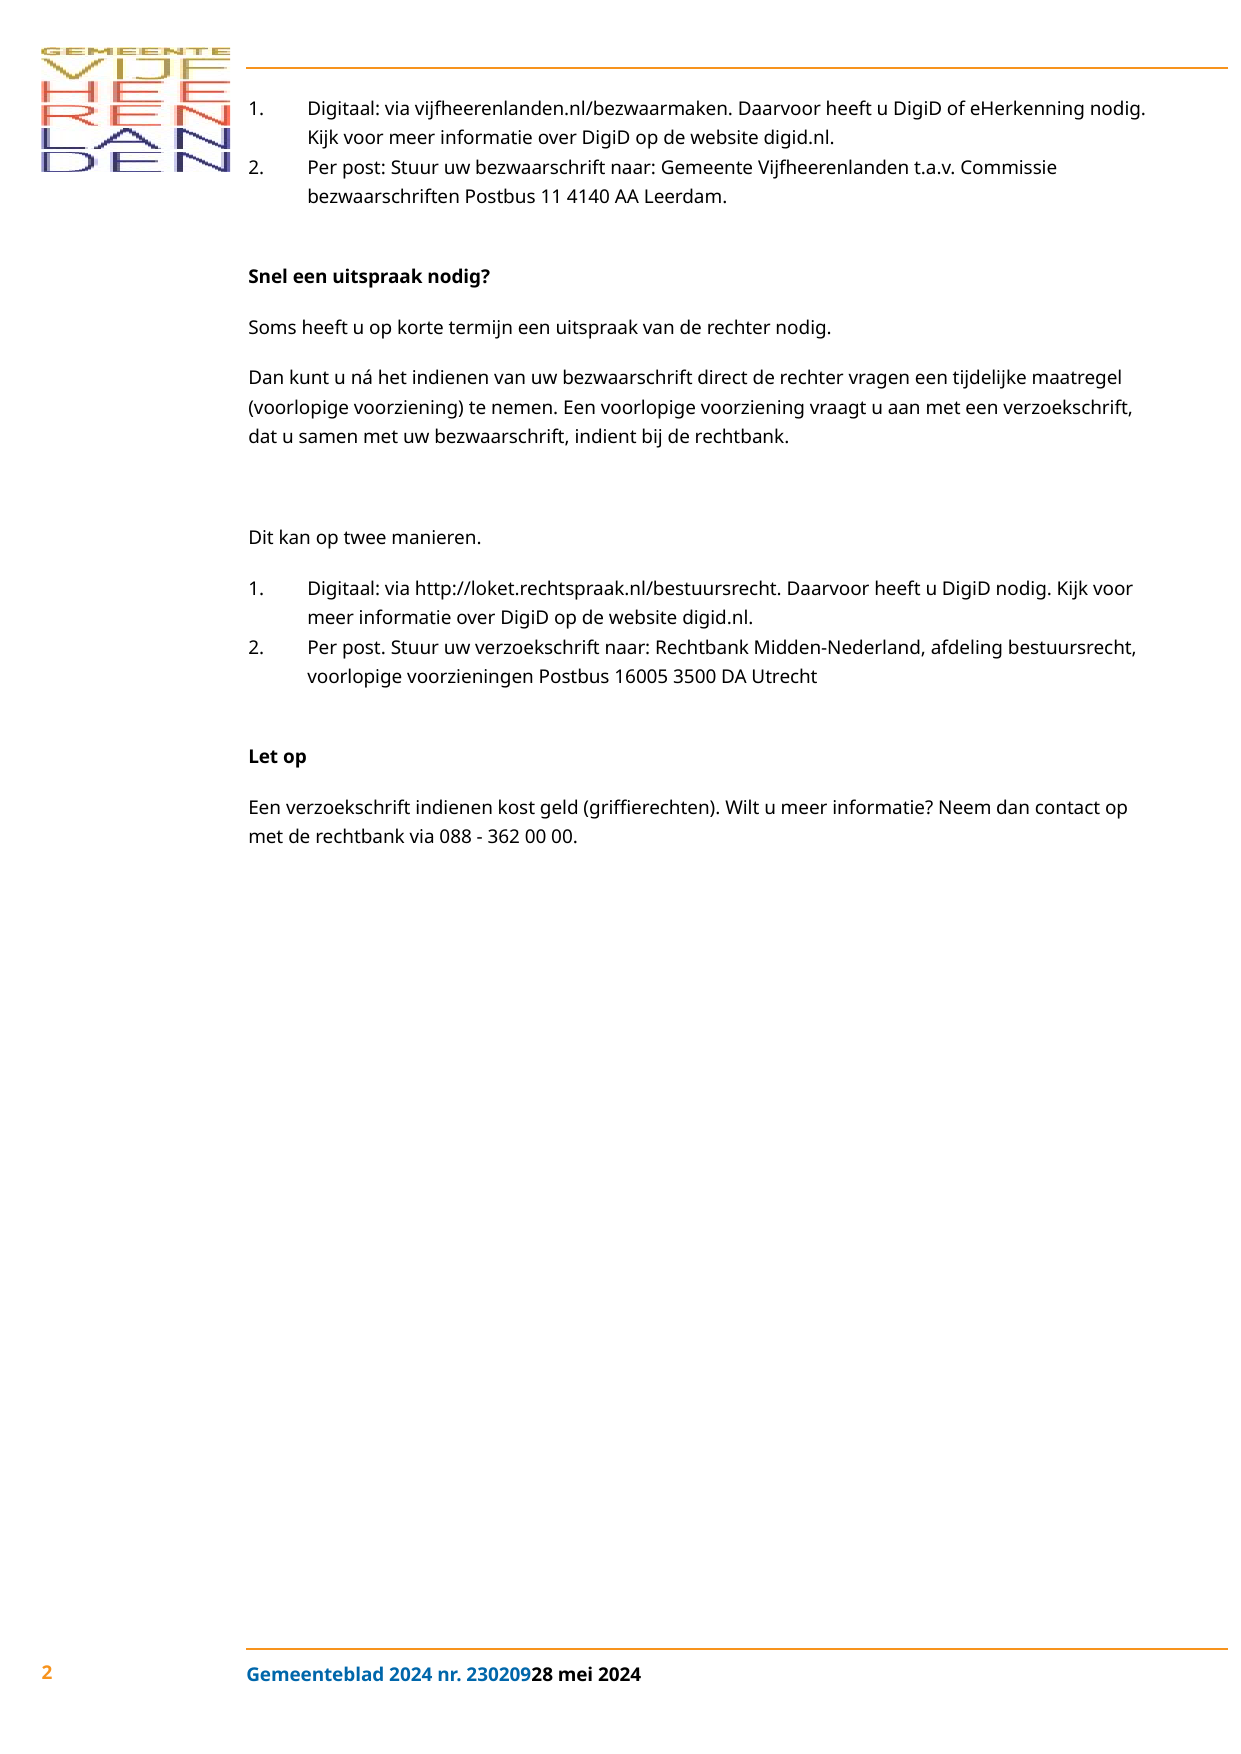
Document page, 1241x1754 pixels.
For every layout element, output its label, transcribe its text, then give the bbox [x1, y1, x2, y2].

picture [41, 47, 231, 172]
list Per post: Stuur uw bezwaarschrift naar: Gemeente Vijfheerenlanden t.a.v. Commissie bezwaarschriften Postbus 11 4140 AA Leerdam. [248, 154, 1152, 209]
text Snel een uitspraak nodig? [248, 263, 1152, 289]
list Digitaal: via http://loket.rechtspraak.nl/bestuursrecht. Daarvoor heeft u DigiD nodig. Kijk voor meer informatie over DigiD op de website digid.nl. [248, 575, 1152, 630]
text Een verzoekschrift indienen kost geld (griffierechten). Wilt u meer informatie? Neem dan contact op met de rechtbank via 088 - 362 00 00. [248, 794, 1152, 849]
list Per post. Stuur uw verzoekschrift naar: Rechtbank Midden-Nederland, afdeling bestuursrecht, voorlopige voorzieningen Postbus 16005 3500 DA Utrecht [248, 634, 1152, 689]
text Soms heeft u op korte termijn een uitspraak van de rechter nodig. [248, 314, 1152, 340]
list Digitaal: via vijfheerenlanden.nl/bezwaarmaken. Daarvoor heeft u DigiD of eHerkenning nodig. Kijk voor meer informatie over DigiD op de website digid.nl. [248, 95, 1152, 150]
text Dit kan op twee manieren. [248, 524, 1152, 550]
text Let op [248, 743, 1152, 769]
text Dan kunt u ná het indienen van uw bezwaarschrift direct de rechter vragen een tijdelijke maatregel (voorlopige voorziening) te nemen. Een voorlopige voorziening vraagt u aan met een verzoekschrift, dat u samen met uw bezwaarschrift, indient bij de rechtbank. [248, 364, 1152, 449]
